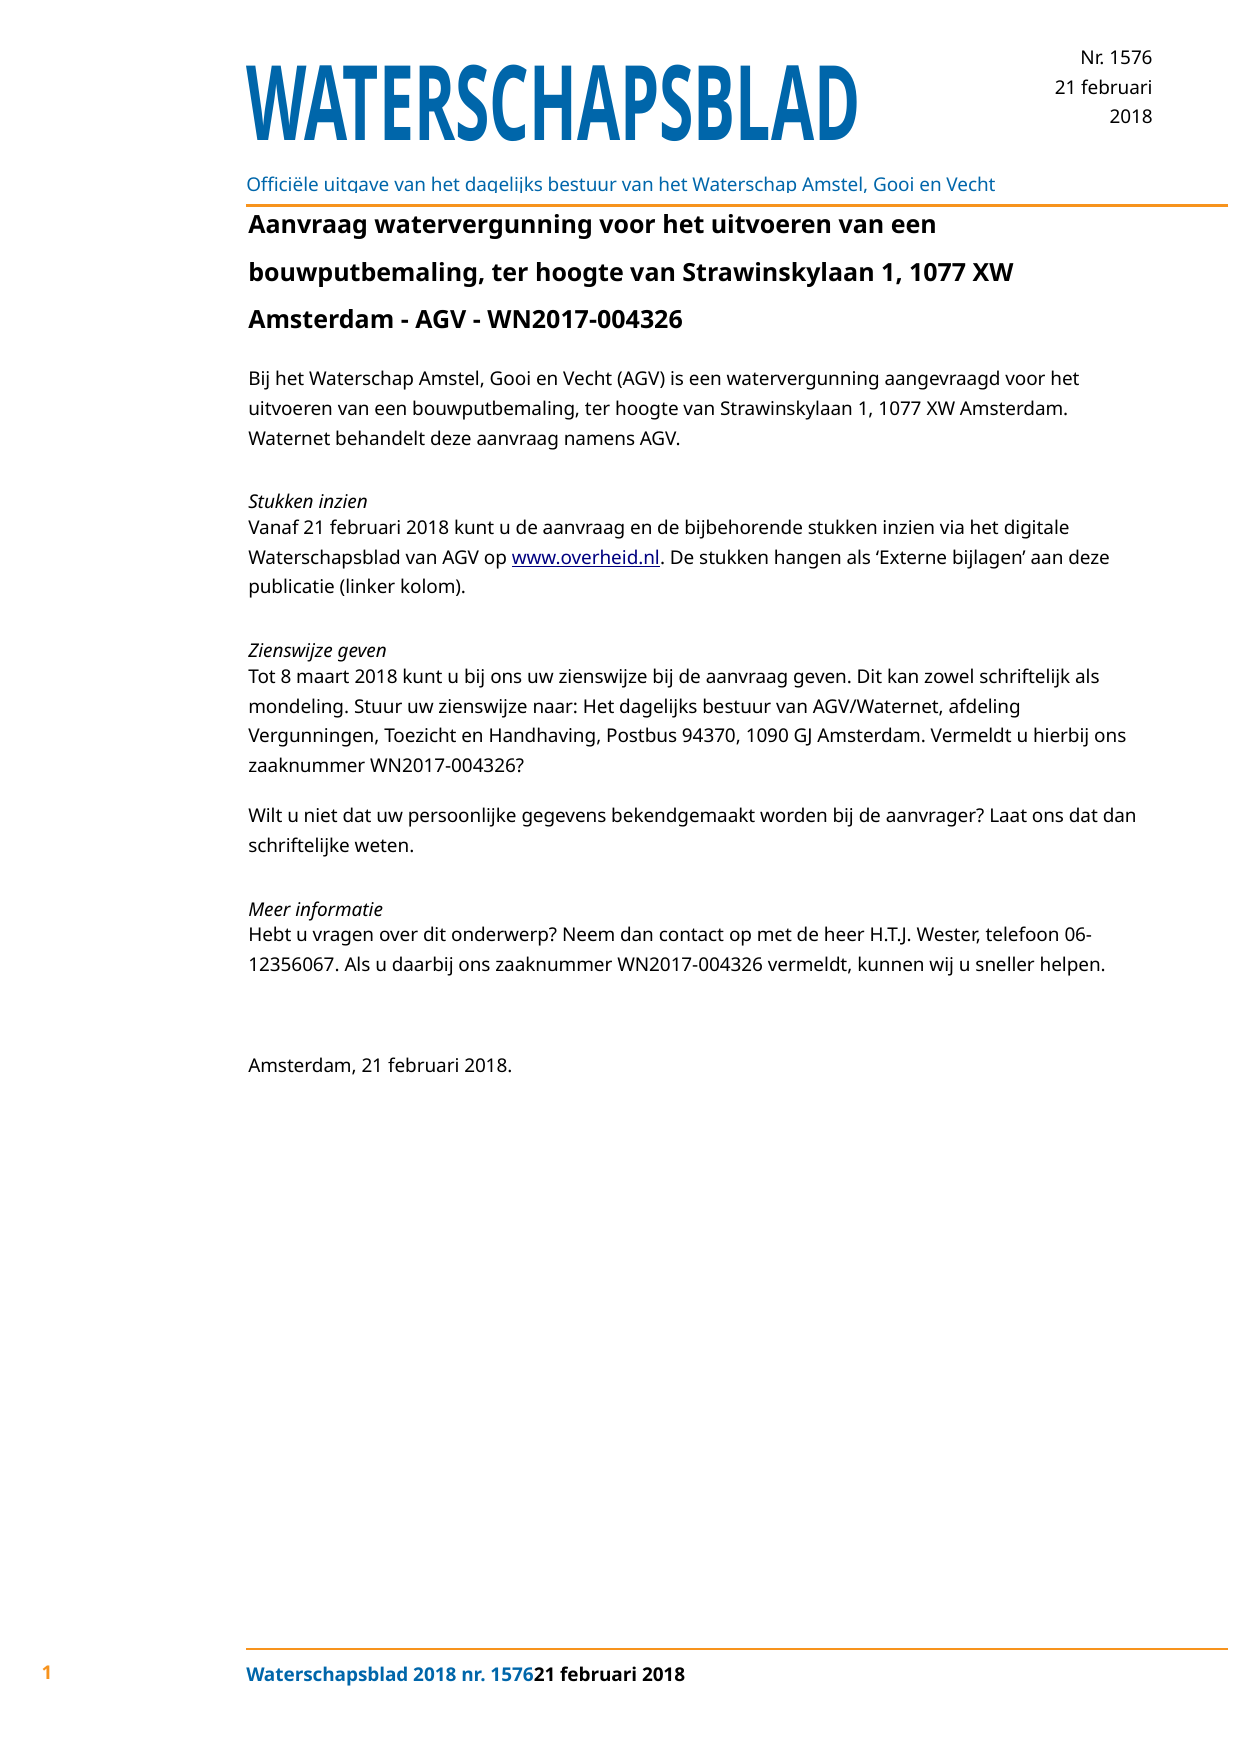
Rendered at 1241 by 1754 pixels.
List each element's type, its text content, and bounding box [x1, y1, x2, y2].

text Aanvraag watervergunning voor het uitvoeren van een bouwputbemaling, ter hoogte van Strawinskylaan 1, 1077 XW Amsterdam - AGV - WN2017-004326 [248, 207, 1152, 336]
text Tot 8 maart 2018 kunt u bij ons uw zienswijze bij de aanvraag geven. Dit kan zowel schriftelijk als mondeling. Stuur uw zienswijze naar: Het dagelijks bestuur van AGV/Waternet, afdeling Vergunningen, Toezicht en Handhaving, Postbus 94370, 1090 GJ Amsterdam. Vermeldt u hierbij ons zaaknummer WN2017-004326? [248, 663, 1152, 778]
text Bij het Waterschap Amstel, Gooi en Vecht (AGV) is een watervergunning aangevraagd voor het uitvoeren van een bouwputbemaling, ter hoogte van Strawinskylaan 1, 1077 XW Amsterdam. Waternet behandelt deze aanvraag namens AGV. [248, 366, 1152, 450]
picture [41, 47, 231, 172]
text Amsterdam, 21 februari 2018. [248, 1052, 1152, 1078]
text Wilt u niet dat uw persoonlijke gegevens bekendgemaakt worden bij de aanvrager? Laat ons dat dan schriftelijke weten. [248, 802, 1152, 858]
text Vanaf 21 februari 2018 kunt u de aanvraag en de bijbehorende stukken inzien via het digitale Waterschapsblad van AGV op www.overheid.nl. De stukken hangen als ‘Externe bijlagen’ aan deze publicatie (linker kolom). [248, 514, 1152, 599]
text Hebt u vragen over dit onderwerp? Neem dan contact op met de heer H.T.J. Wester, telefoon 06-12356067. Als u daarbij ons zaaknummer WN2017-004326 vermeldt, kunnen wij u sneller helpen. [248, 922, 1152, 977]
text Meer informatie [248, 896, 1152, 922]
text Stukken inzien [248, 489, 1152, 514]
text Zienswijze geven [248, 637, 1152, 663]
